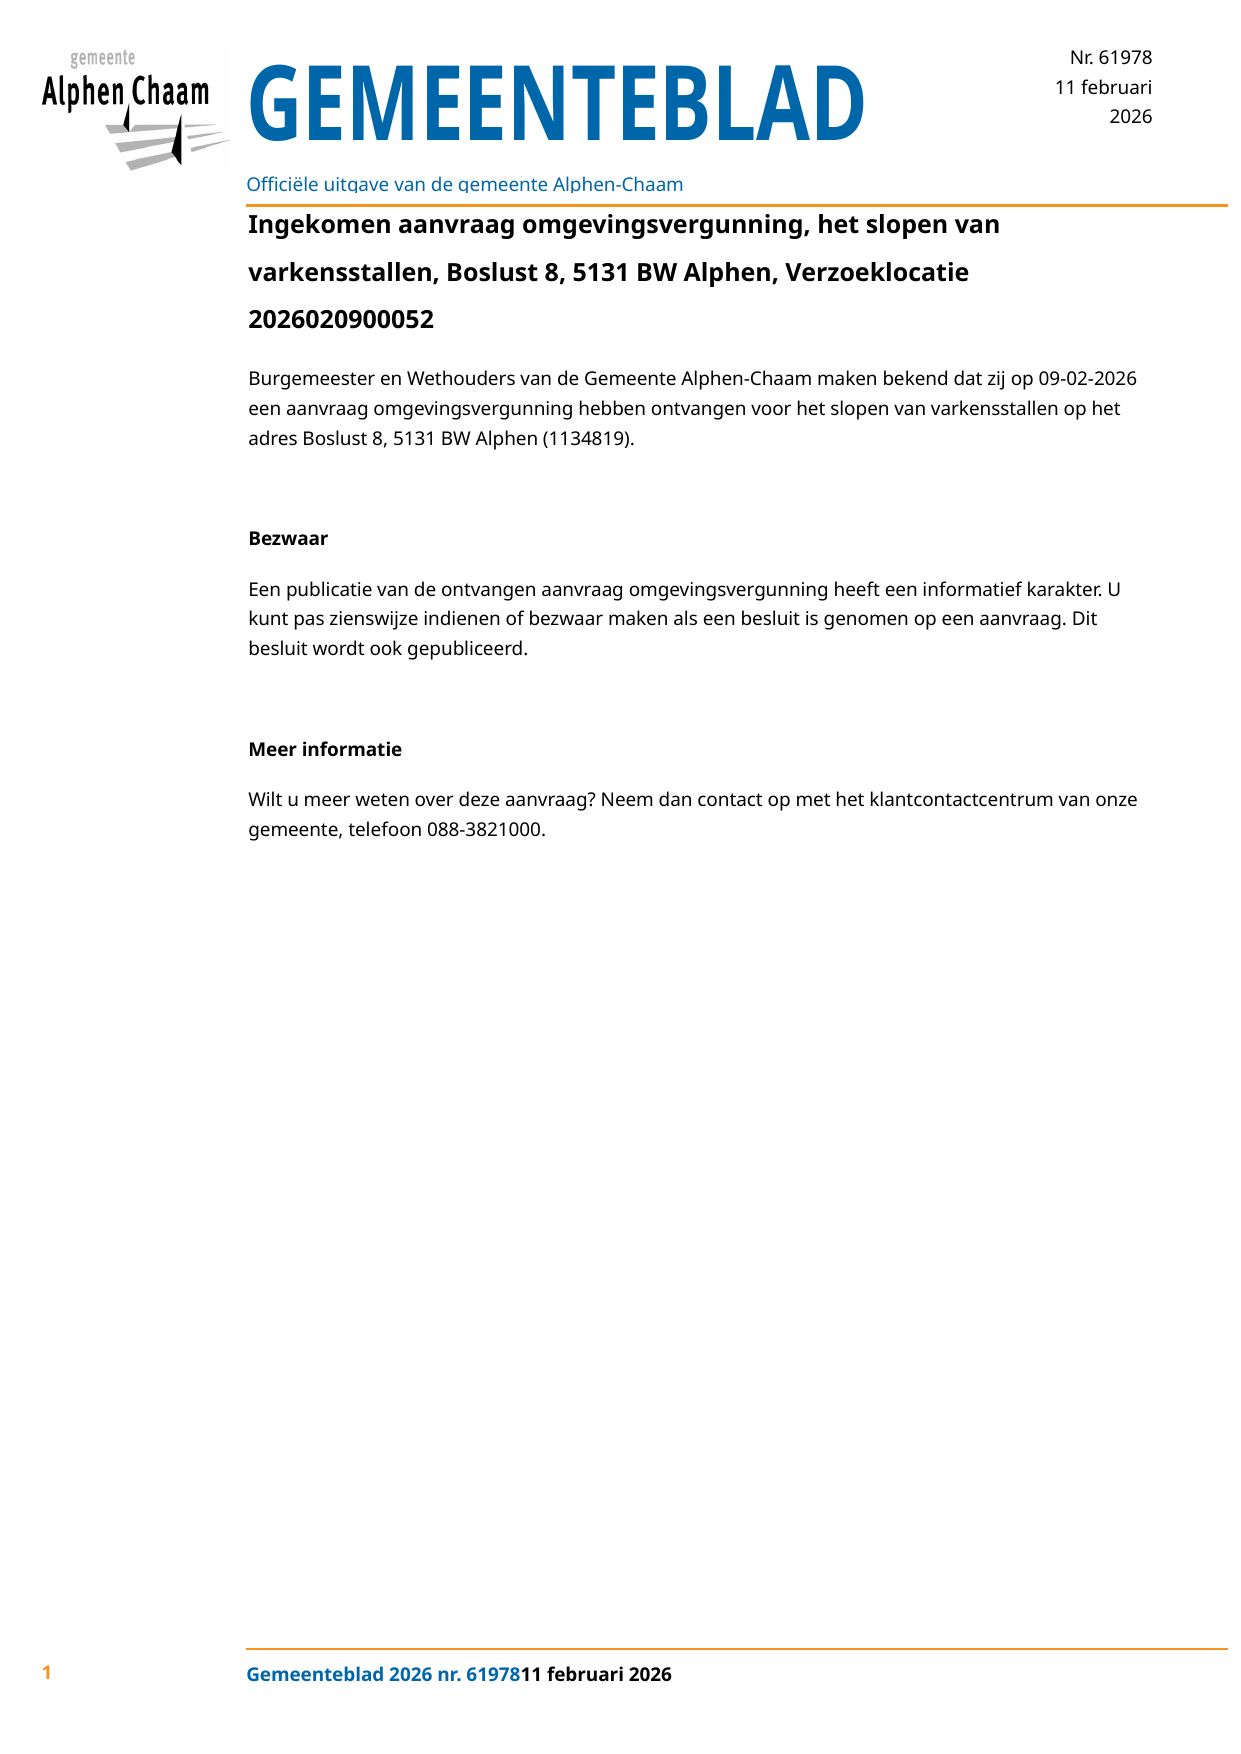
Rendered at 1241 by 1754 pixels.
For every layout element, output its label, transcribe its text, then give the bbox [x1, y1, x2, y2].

text Burgemeester en Wethouders van de Gemeente Alphen-Chaam maken bekend dat zij op 09-02-2026 een aanvraag omgevingsvergunning hebben ontvangen voor het slopen van varkensstallen op het adres Boslust 8, 5131 BW Alphen (1134819). [248, 366, 1152, 450]
text Een publicatie van de ontvangen aanvraag omgevingsvergunning heeft een informatief karakter. U kunt pas zienswijze indienen of bezwaar maken als een besluit is genomen op een aanvraag. Dit besluit wordt ook gepubliceerd. [248, 576, 1152, 661]
text Wilt u meer weten over deze aanvraag? Neem dan contact op met het klantcontactcentrum van onze gemeente, telefoon 088-3821000. [248, 786, 1152, 842]
picture [41, 47, 231, 172]
text Bezwaar [248, 526, 1152, 551]
text Meer informatie [248, 736, 1152, 762]
text Ingekomen aanvraag omgevingsvergunning, het slopen van varkensstallen, Boslust 8, 5131 BW Alphen, Verzoeklocatie 2026020900052 [248, 207, 1152, 336]
